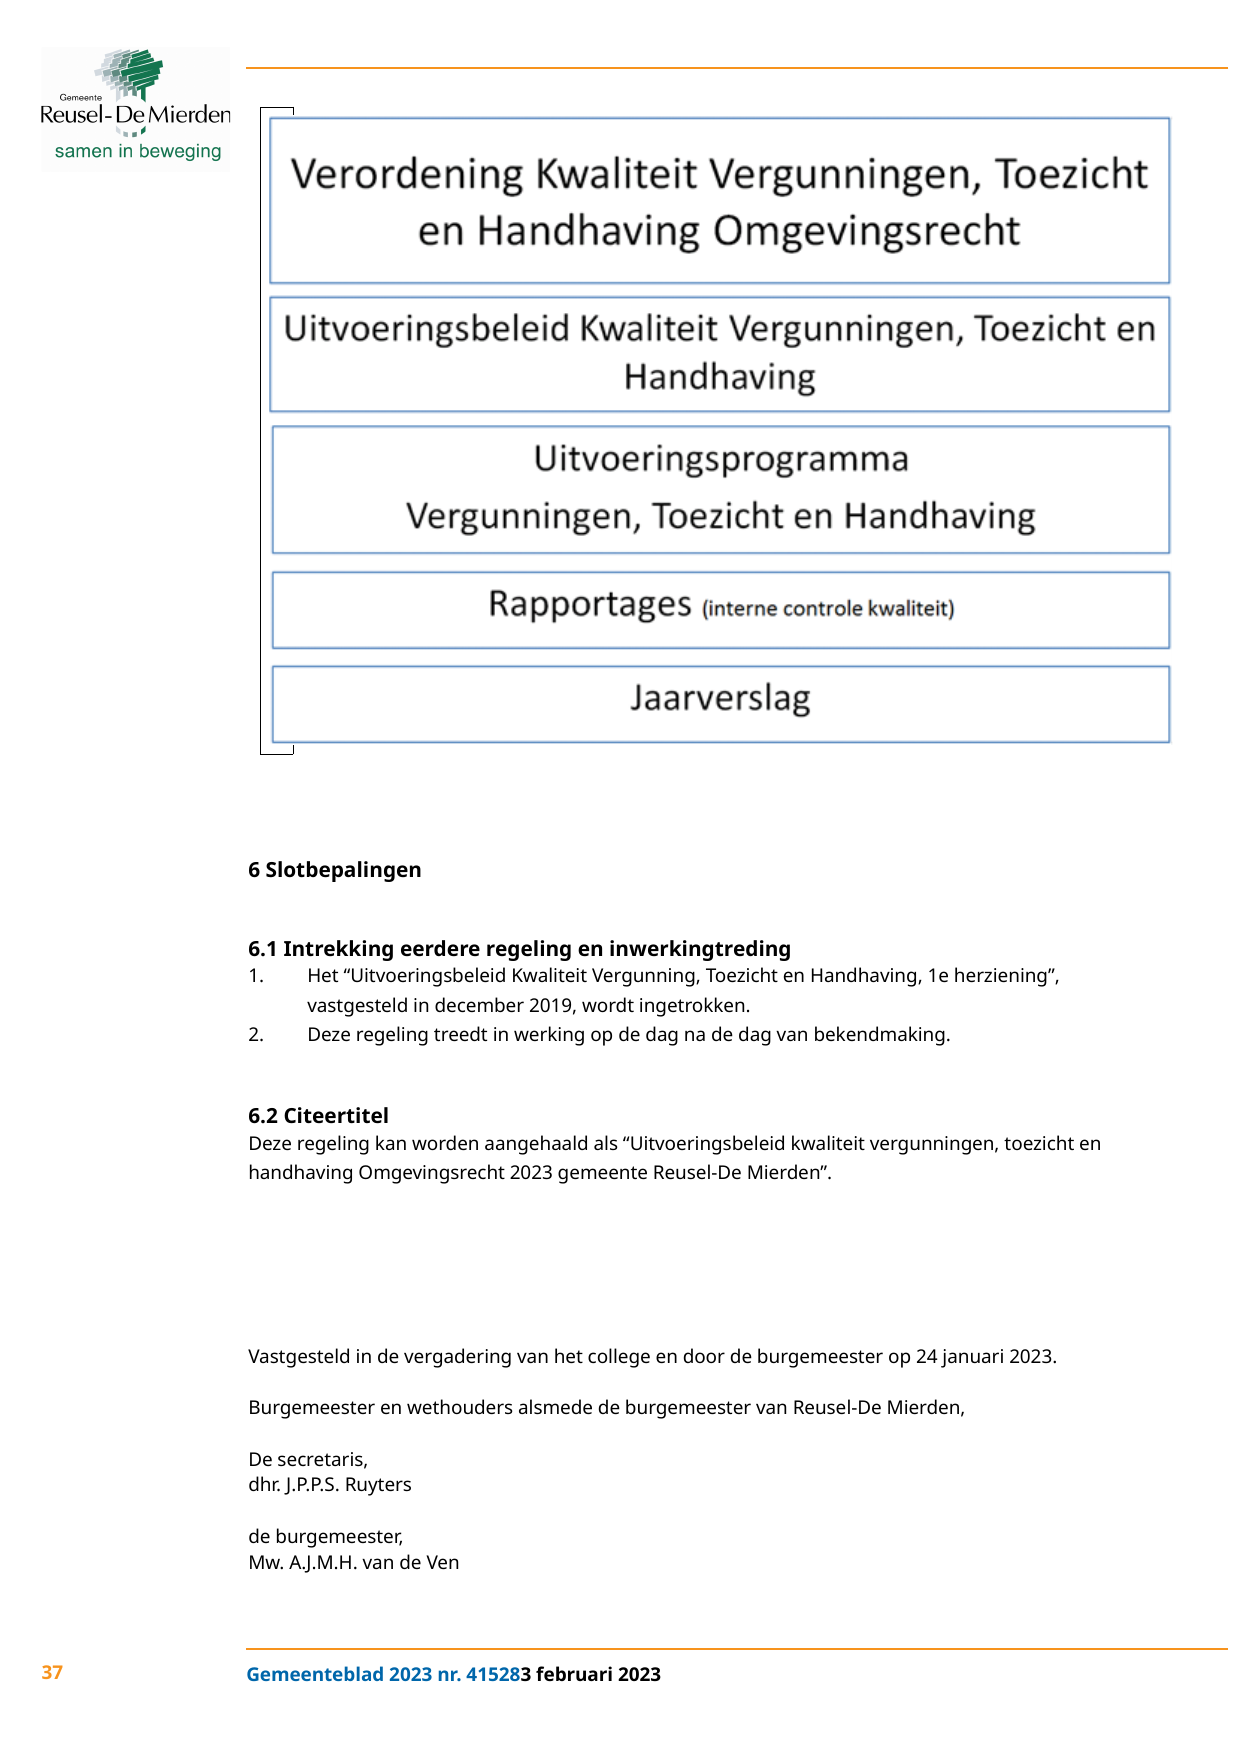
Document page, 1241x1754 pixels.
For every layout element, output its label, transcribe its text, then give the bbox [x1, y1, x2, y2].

list Deze regeling treedt in werking op de dag na de dag van bekendmaking. [248, 1021, 1152, 1047]
text Vastgesteld in de vergadering van het college en door de burgemeester op 24 januari 2023. [248, 1343, 1152, 1369]
text 6 Slotbepalingen [248, 855, 1152, 883]
text Mw. A.J.M.H. van de Ven [248, 1549, 1152, 1574]
text De secretaris, [248, 1446, 1152, 1472]
text 6.1 Intrekking eerdere regeling en inwerkingtreding [248, 934, 1152, 962]
text 6.2 Citeertitel [248, 1101, 1152, 1130]
picture [41, 47, 231, 172]
list Het “Uitvoeringsbeleid Kwaliteit Vergunning, Toezicht en Handhaving, 1e herziening”, vastgesteld in december 2019, wordt ingetrokken. [248, 962, 1152, 1017]
text Burgemeester en wethouders alsmede de burgemeester van Reusel-De Mierden, [248, 1394, 1152, 1420]
text dhr. J.P.P.S. Ruyters [248, 1472, 1152, 1497]
picture [268, 115, 1173, 745]
text Deze regeling kan worden aangehaald als “Uitvoeringsbeleid kwaliteit vergunningen, toezicht en handhaving Omgevingsrecht 2023 gemeente Reusel-De Mierden”. [248, 1130, 1152, 1185]
text de burgemeester, [248, 1523, 1152, 1549]
